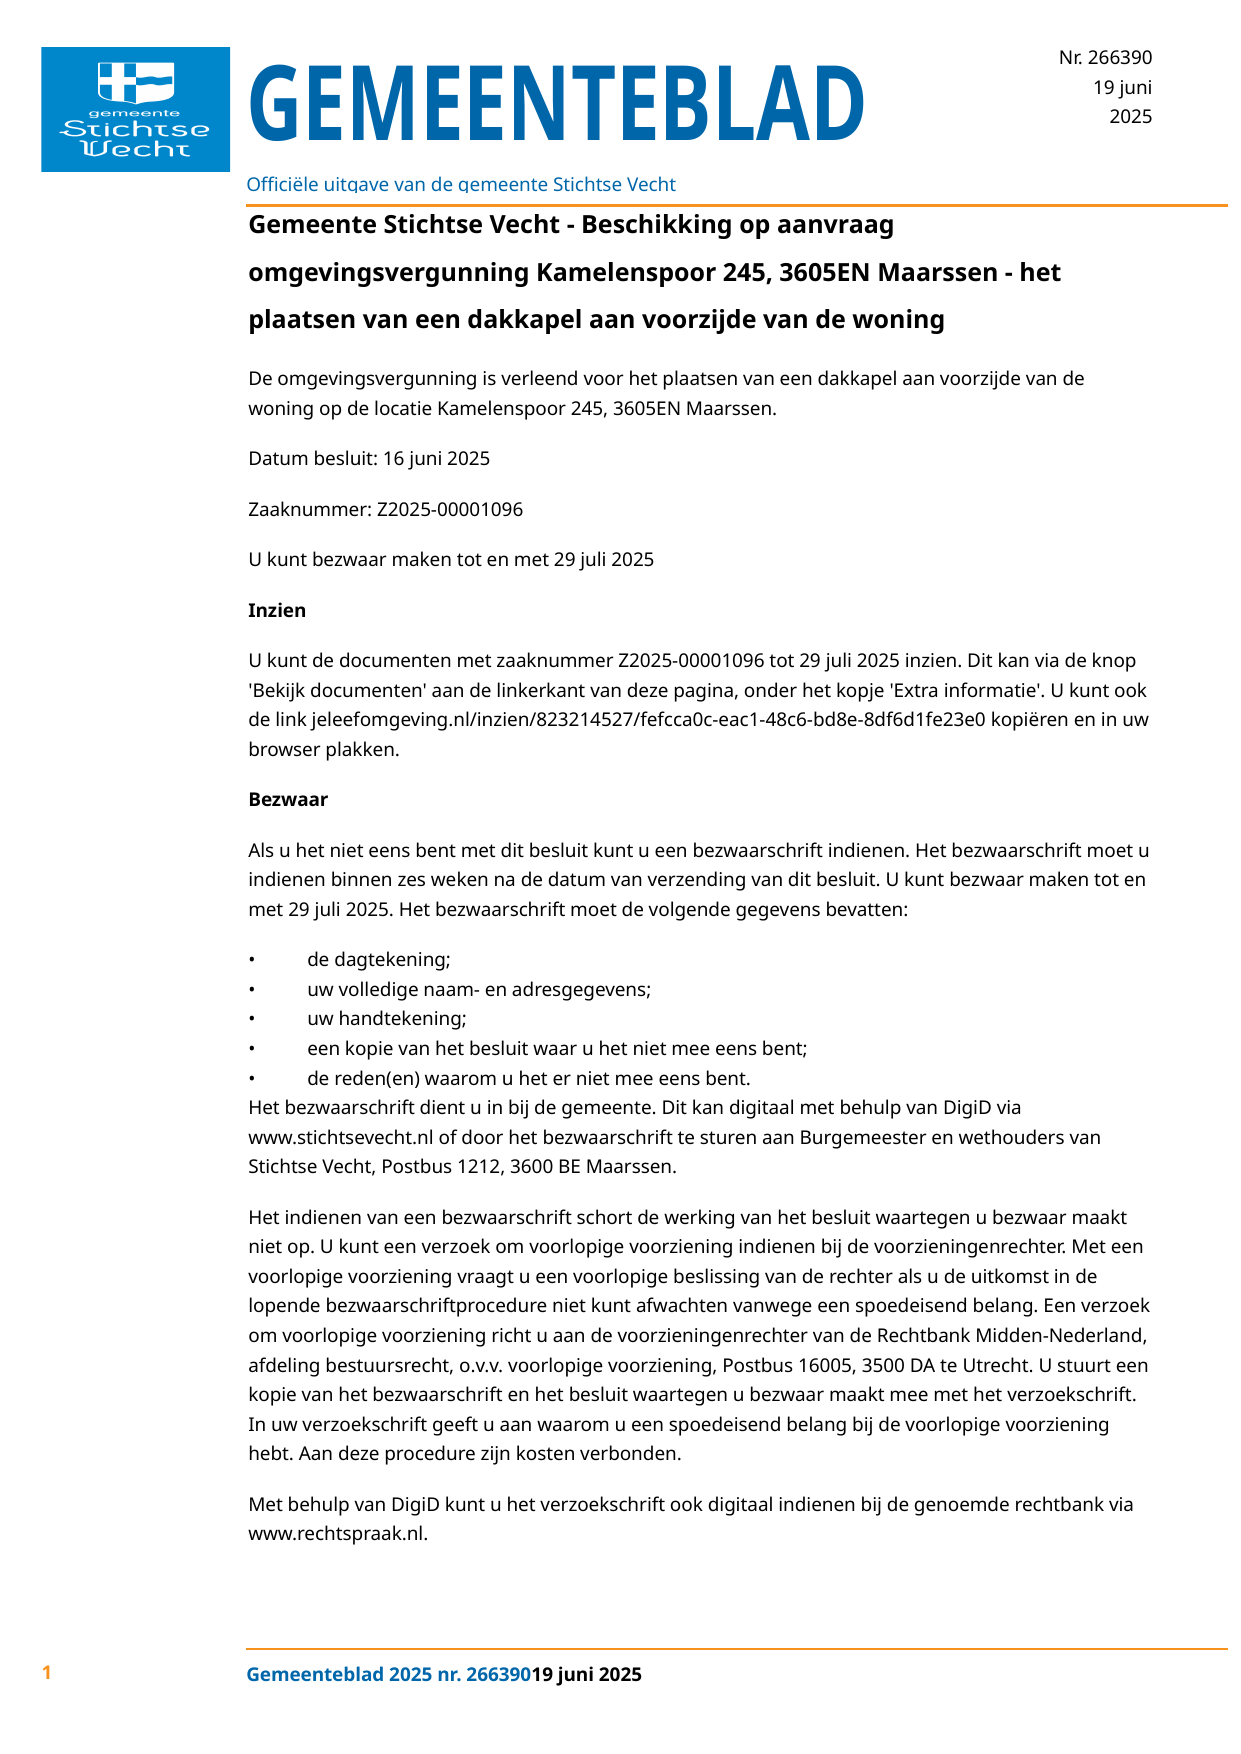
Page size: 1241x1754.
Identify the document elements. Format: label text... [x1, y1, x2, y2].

text Gemeente Stichtse Vecht - Beschikking op aanvraag omgevingsvergunning Kamelenspoor 245, 3605EN Maarssen - het plaatsen van een dakkapel aan voorzijde van de woning [248, 207, 1152, 336]
text Zaaknummer: Z2025-00001096 [248, 496, 1152, 522]
text Als u het niet eens bent met dit besluit kunt u een bezwaarschrift indienen. Het bezwaarschrift moet u indienen binnen zes weken na de datum van verzending van dit besluit. U kunt bezwaar maken tot en met 29 juli 2025. Het bezwaarschrift moet de volgende gegevens bevatten: [248, 837, 1152, 922]
list de reden(en) waarom u het er niet mee eens bent. [248, 1065, 1152, 1090]
text U kunt de documenten met zaaknummer Z2025-00001096 tot 29 juli 2025 inzien. Dit kan via de knop 'Bekijk documenten' aan de linkerkant van deze pagina, onder het kopje 'Extra informatie'. U kunt ook de link jeleefomgeving.nl/inzien/823214527/fefcca0c-eac1-48c6-bd8e-8df6d1fe23e0 kopiëren en in uw browser plakken. [248, 647, 1152, 762]
text Datum besluit: 16 juni 2025 [248, 446, 1152, 471]
text Het bezwaarschrift dient u in bij de gemeente. Dit kan digitaal met behulp van DigiD via www.stichtsevecht.nl of door het bezwaarschrift te sturen aan Burgemeester en wethouders van Stichtse Vecht, Postbus 1212, 3600 BE Maarssen. [248, 1094, 1152, 1179]
text De omgevingsvergunning is verleend voor het plaatsen van een dakkapel aan voorzijde van de woning op de locatie Kamelenspoor 245, 3605EN Maarssen. [248, 366, 1152, 421]
text Bezwaar [248, 786, 1152, 812]
text Het indienen van een bezwaarschrift schort de werking van het besluit waartegen u bezwaar maakt niet op. U kunt een verzoek om voorlopige voorziening indienen bij de voorzieningenrechter. Met een voorlopige voorziening vraagt u een voorlopige beslissing van de rechter als u de uitkomst in de lopende bezwaarschriftprocedure niet kunt afwachten vanwege een spoedeisend belang. Een verzoek om voorlopige voorziening richt u aan de voorzieningenrechter van de Rechtbank Midden-Nederland, afdeling bestuursrecht, o.v.v. voorlopige voorziening, Postbus 16005, 3500 DA te Utrecht. U stuurt een kopie van het bezwaarschrift en het besluit waartegen u bezwaar maakt mee met het verzoekschrift. In uw verzoekschrift geeft u aan waarom u een spoedeisend belang bij de voorlopige voorziening hebt. Aan deze procedure zijn kosten verbonden. [248, 1204, 1152, 1466]
list de dagtekening; [248, 946, 1152, 972]
list een kopie van het besluit waar u het niet mee eens bent; [248, 1035, 1152, 1061]
text Met behulp van DigiD kunt u het verzoekschrift ook digitaal indienen bij de genoemde rechtbank via www.rechtspraak.nl. [248, 1491, 1152, 1546]
picture [137, 63, 174, 103]
list uw handtekening; [248, 1006, 1152, 1031]
picture [99, 63, 135, 101]
text Inzien [248, 597, 1152, 622]
text U kunt bezwaar maken tot en met 29 juli 2025 [248, 546, 1152, 572]
list uw volledige naam- en adresgegevens; [248, 976, 1152, 1002]
